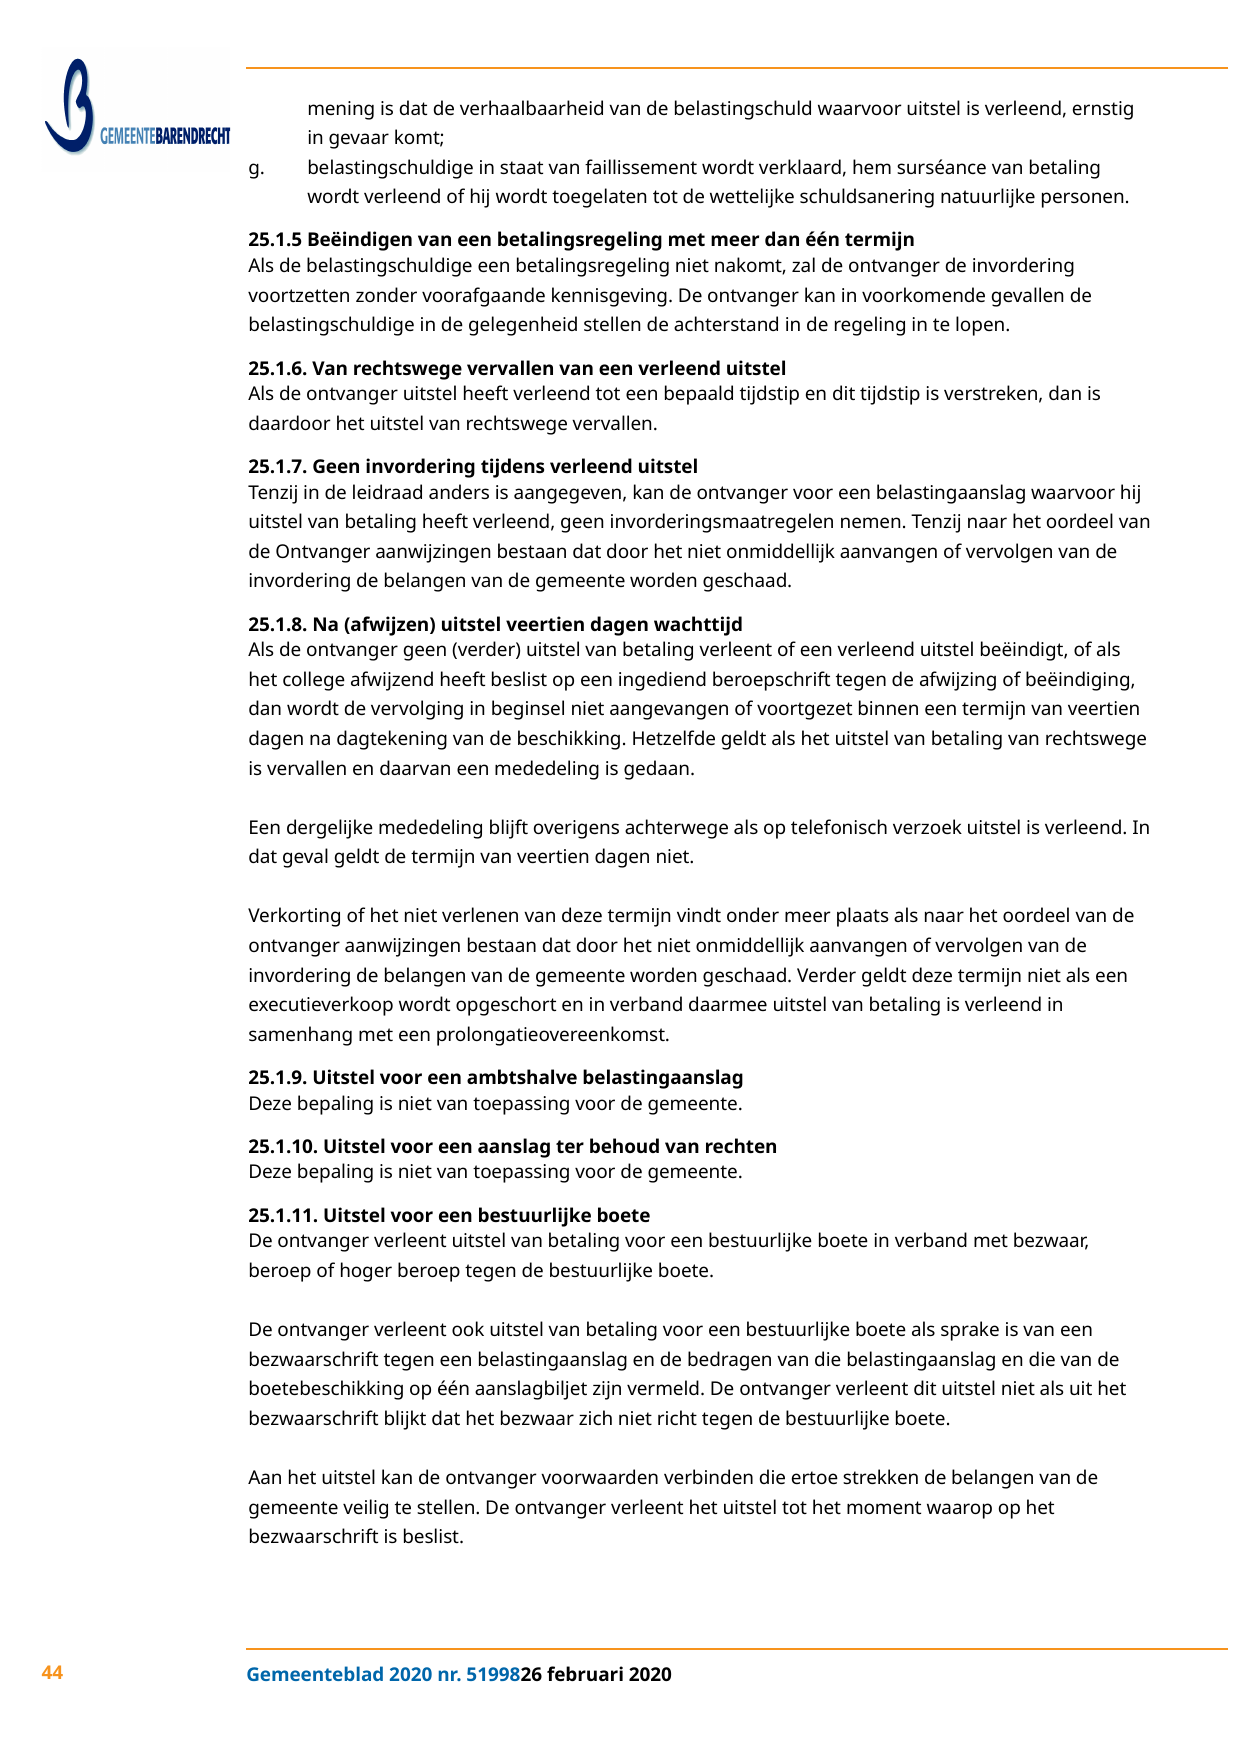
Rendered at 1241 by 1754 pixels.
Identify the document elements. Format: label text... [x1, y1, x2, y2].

text 25.1.7. Geen invordering tijdens verleend uitstel [248, 453, 1152, 479]
list belastingschuldige in staat van faillissement wordt verklaard, hem surséance van betaling wordt verleend of hij wordt toegelaten tot de wettelijke schuldsanering natuurlijke personen. [248, 154, 1152, 209]
text Als de belastingschuldige een betalingsregeling niet nakomt, zal de ontvanger de invordering voortzetten zonder voorafgaande kennisgeving. De ontvanger kan in voorkomende gevallen de belastingschuldige in de gelegenheid stellen de achterstand in de regeling in te lopen. [248, 252, 1152, 337]
text Een dergelijke mededeling blijft overigens achterwege als op telefonisch verzoek uitstel is verleend. In dat geval geldt de termijn van veertien dagen niet. [248, 814, 1152, 869]
text De ontvanger verleent ook uitstel van betaling voor een bestuurlijke boete als sprake is van een bezwaarschrift tegen een belastingaanslag en de bedragen van die belastingaanslag en die van de boetebeschikking op één aanslagbiljet zijn vermeld. De ontvanger verleent dit uitstel niet als uit het bezwaarschrift blijkt dat het bezwaar zich niet richt tegen de bestuurlijke boete. [248, 1316, 1152, 1431]
text De ontvanger verleent uitstel van betaling voor een bestuurlijke boete in verband met bezwaar, beroep of hoger beroep tegen de bestuurlijke boete. [248, 1228, 1152, 1283]
text 25.1.6. Van rechtswege vervallen van een verleend uitstel [248, 355, 1152, 380]
text Als de ontvanger uitstel heeft verleend tot een bepaald tijdstip en dit tijdstip is verstreken, dan is daardoor het uitstel van rechtswege vervallen. [248, 380, 1152, 436]
text Tenzij in de leidraad anders is aangegeven, kan de ontvanger voor een belastingaanslag waarvoor hij uitstel van betaling heeft verleend, geen invorderingsmaatregelen nemen. Tenzij naar het oordeel van de Ontvanger aanwijzingen bestaan dat door het niet onmiddellijk aanvangen of vervolgen van de invordering de belangen van de gemeente worden geschaad. [248, 479, 1152, 593]
text 25.1.9. Uitstel voor een ambtshalve belastingaanslag [248, 1064, 1152, 1090]
text Als de ontvanger geen (verder) uitstel van betaling verleent of een verleend uitstel beëindigt, of als het college afwijzend heeft beslist op een ingediend beroepschrift tegen de afwijzing of beëindiging, dan wordt de vervolging in beginsel niet aangevangen of voortgezet binnen een termijn van veertien dagen na dagtekening van de beschikking. Hetzelfde geldt als het uitstel van betaling van rechtswege is vervallen en daarvan een mededeling is gedaan. [248, 636, 1152, 781]
text 25.1.5 Beëindigen van een betalingsregeling met meer dan één termijn [248, 227, 1152, 252]
text Deze bepaling is niet van toepassing voor de gemeente. [248, 1159, 1152, 1184]
text 25.1.11. Uitstel voor een bestuurlijke boete [248, 1202, 1152, 1228]
text Deze bepaling is niet van toepassing voor de gemeente. [248, 1090, 1152, 1116]
list mening is dat de verhaalbaarheid van de belastingschuld waarvoor uitstel is verleend, ernstig in gevaar komt; [248, 95, 1152, 150]
picture [41, 47, 231, 172]
text Aan het uitstel kan de ontvanger voorwaarden verbinden die ertoe strekken de belangen van de gemeente veilig te stellen. De ontvanger verleent het uitstel tot het moment waarop op het bezwaarschrift is beslist. [248, 1464, 1152, 1549]
text 25.1.8. Na (afwijzen) uitstel veertien dagen wachttijd [248, 611, 1152, 636]
text 25.1.10. Uitstel voor een aanslag ter behoud van rechten [248, 1133, 1152, 1159]
text Verkorting of het niet verlenen van deze termijn vindt onder meer plaats als naar het oordeel van de ontvanger aanwijzingen bestaan dat door het niet onmiddellijk aanvangen of vervolgen van de invordering de belangen van de gemeente worden geschaad. Verder geldt deze termijn niet als een executieverkoop wordt opgeschort en in verband daarmee uitstel van betaling is verleend in samenhang met een prolongatieovereenkomst. [248, 903, 1152, 1047]
